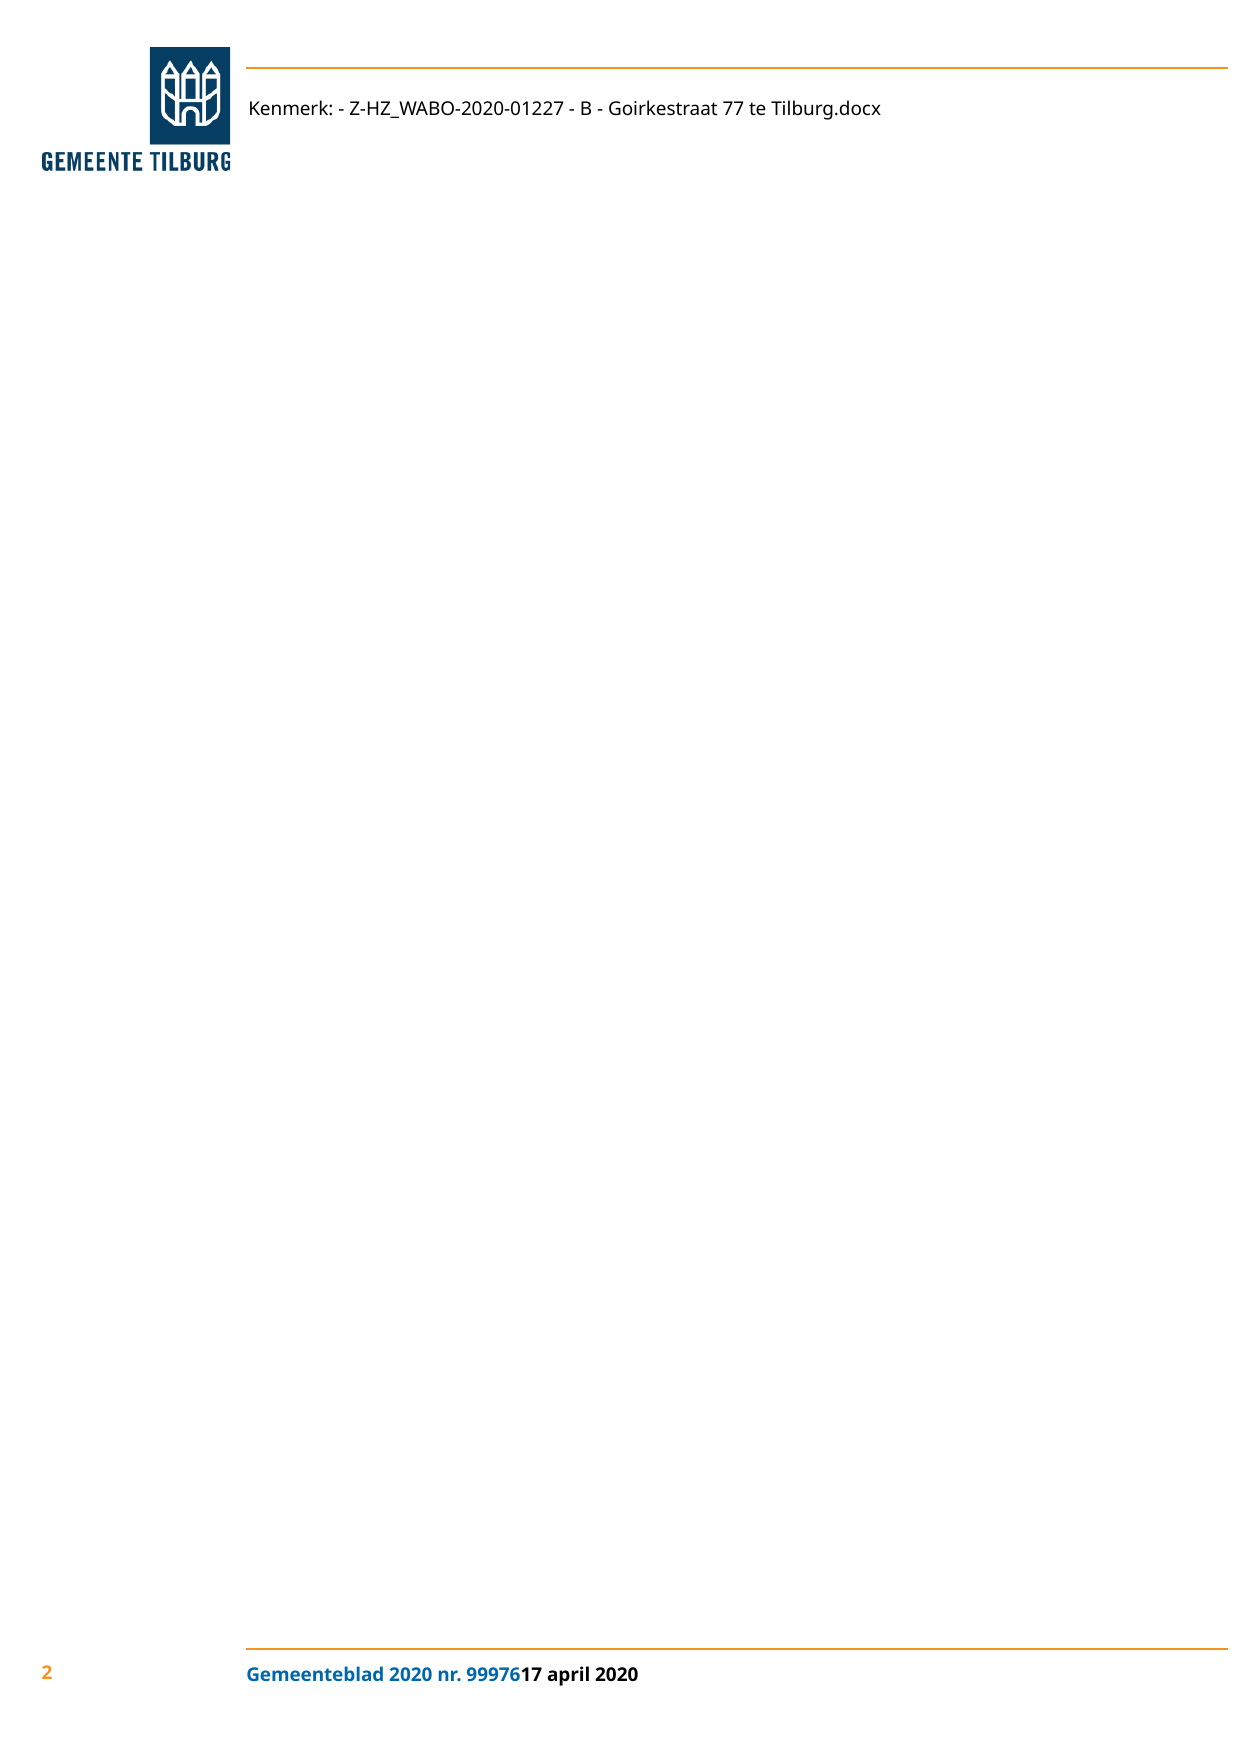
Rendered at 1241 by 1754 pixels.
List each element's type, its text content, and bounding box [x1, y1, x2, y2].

text Kenmerk: - Z-HZ_WABO-2020-01227 - B - Goirkestraat 77 te Tilburg.docx [248, 95, 1152, 121]
picture [41, 47, 231, 172]
